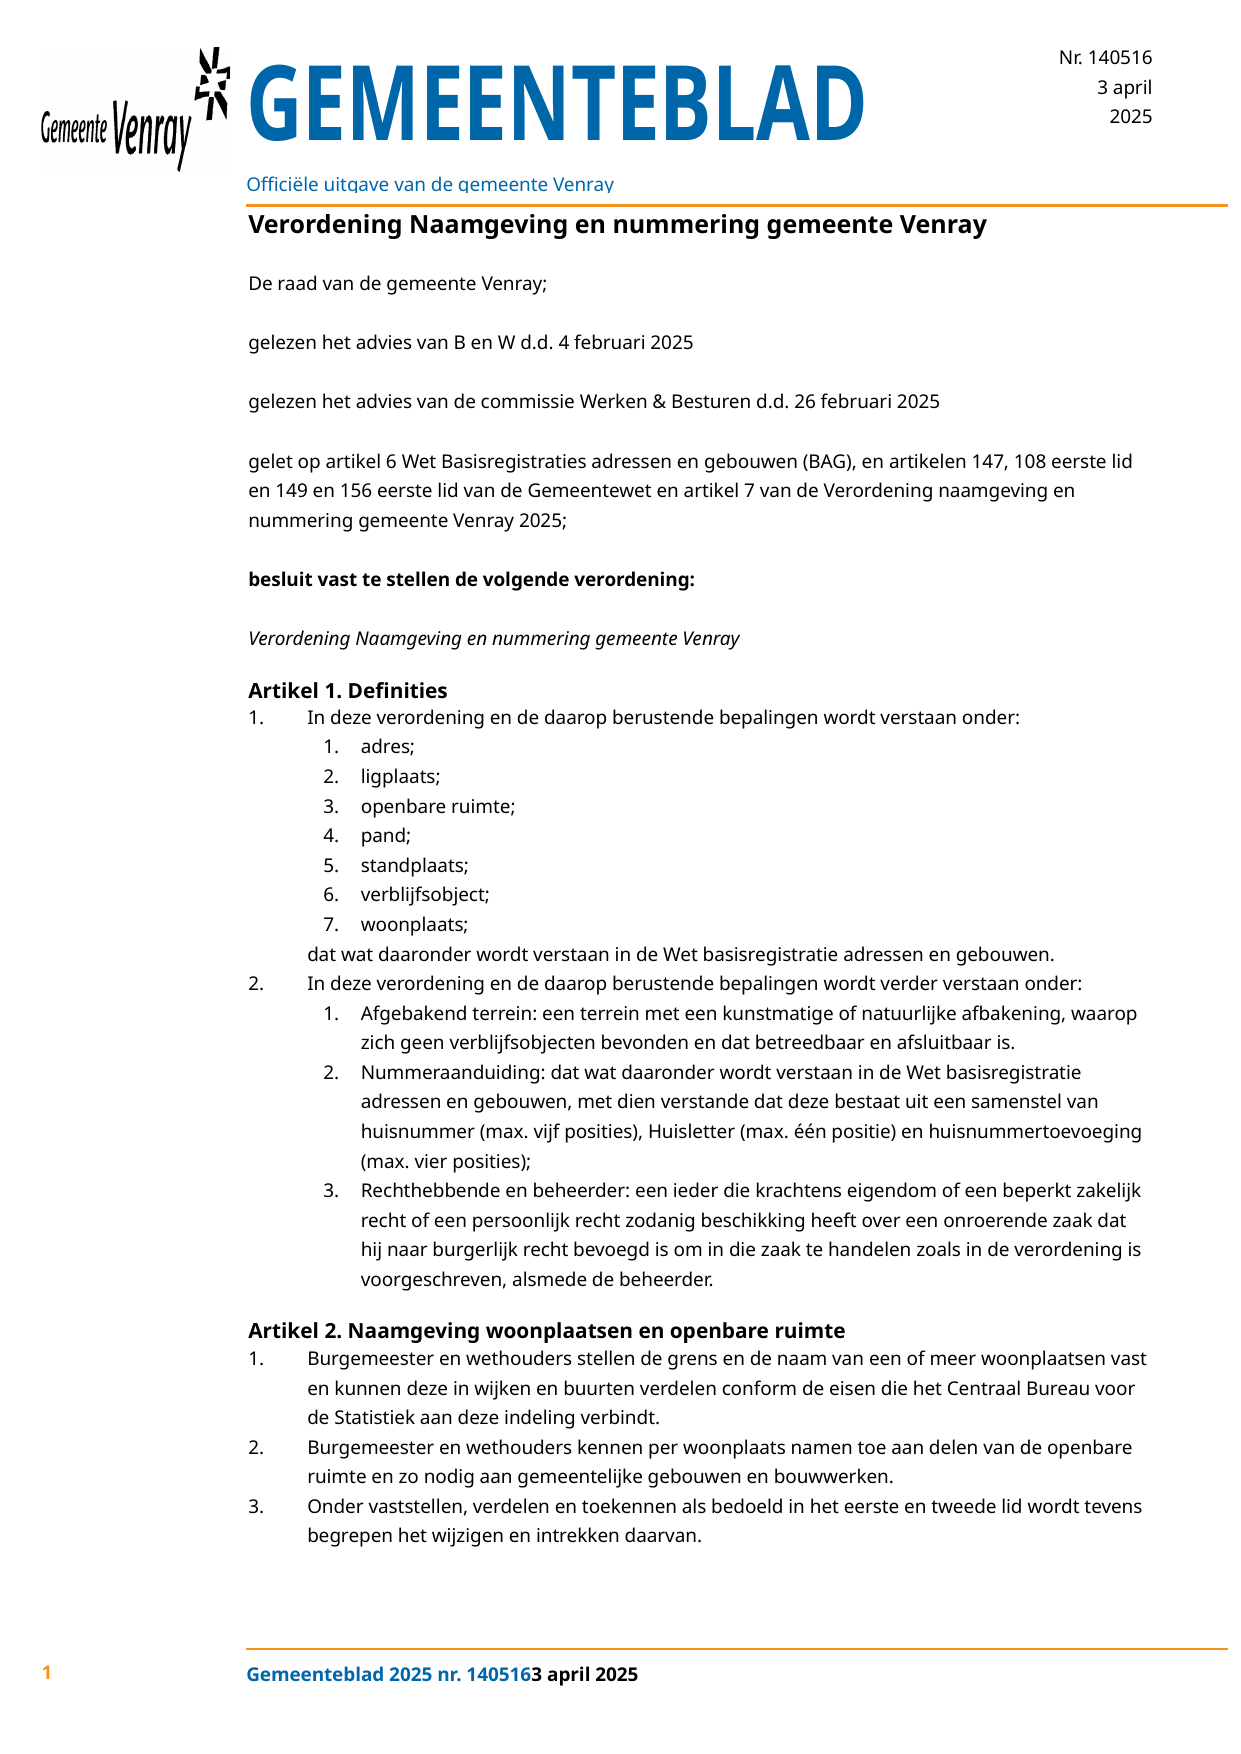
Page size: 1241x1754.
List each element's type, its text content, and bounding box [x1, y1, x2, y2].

text Verordening Naamgeving en nummering gemeente Venray [248, 207, 1152, 241]
list pand; [323, 822, 1152, 848]
text Verordening Naamgeving en nummering gemeente Venray [248, 625, 1152, 651]
list woonplaats; [323, 911, 1152, 937]
list In deze verordening en de daarop berustende bepalingen wordt verstaan onder: [248, 704, 1152, 730]
list Burgemeester en wethouders stellen de grens en de naam van een of meer woonplaatsen vast en kunnen deze in wijken en buurten verdelen conform de eisen die het Centraal Bureau voor de Statistiek aan deze indeling verbindt. [248, 1345, 1152, 1430]
list verblijfsobject; [323, 882, 1152, 907]
text gelezen het advies van de commissie Werken & Besturen d.d. 26 februari 2025 [248, 389, 1152, 414]
list Rechthebbende en beheerder: een ieder die krachtens eigendom of een beperkt zakelijk recht of een persoonlijk recht zodanig beschikking heeft over een onroerende zaak dat hij naar burgerlijk recht bevoegd is om in die zaak te handelen zoals in de verordening is voorgeschreven, alsmede de beheerder. [323, 1177, 1152, 1292]
list ligplaats; [323, 763, 1152, 789]
list dat wat daaronder wordt verstaan in de Wet basisregistratie adressen en gebouwen. [248, 941, 1152, 967]
picture [41, 47, 231, 172]
list Burgemeester en wethouders kennen per woonplaats namen toe aan delen van de openbare ruimte en zo nodig aan gemeentelijke gebouwen en bouwwerken. [248, 1434, 1152, 1489]
text gelezen het advies van B en W d.d. 4 februari 2025 [248, 329, 1152, 355]
list In deze verordening en de daarop berustende bepalingen wordt verder verstaan onder: [248, 970, 1152, 996]
list adres; [323, 734, 1152, 759]
list Afgebakend terrein: een terrein met een kunstmatige of natuurlijke afbakening, waarop zich geen verblijfsobjecten bevonden en dat betreedbaar en afsluitbaar is. [323, 1000, 1152, 1055]
list openbare ruimte; [323, 793, 1152, 819]
list Onder vaststellen, verdelen en toekennen als bedoeld in het eerste en tweede lid wordt tevens begrepen het wijzigen en intrekken daarvan. [248, 1493, 1152, 1548]
text besluit vast te stellen de volgende verordening: [248, 566, 1152, 592]
list standplaats; [323, 852, 1152, 878]
list Nummeraanduiding: dat wat daaronder wordt verstaan in de Wet basisregistratie adressen en gebouwen, met dien verstande dat deze bestaat uit een samenstel van huisnummer (max. vijf posities), Huisletter (max. één positie) en huisnummertoevoeging (max. vier posities); [323, 1059, 1152, 1174]
text Artikel 1. Definities [248, 676, 1152, 704]
text De raad van de gemeente Venray; [248, 270, 1152, 296]
text gelet op artikel 6 Wet Basisregistraties adressen en gebouwen (BAG), en artikelen 147, 108 eerste lid en 149 en 156 eerste lid van de Gemeentewet en artikel 7 van de Verordening naamgeving en nummering gemeente Venray 2025; [248, 448, 1152, 533]
text Artikel 2. Naamgeving woonplaatsen en openbare ruimte [248, 1317, 1152, 1345]
